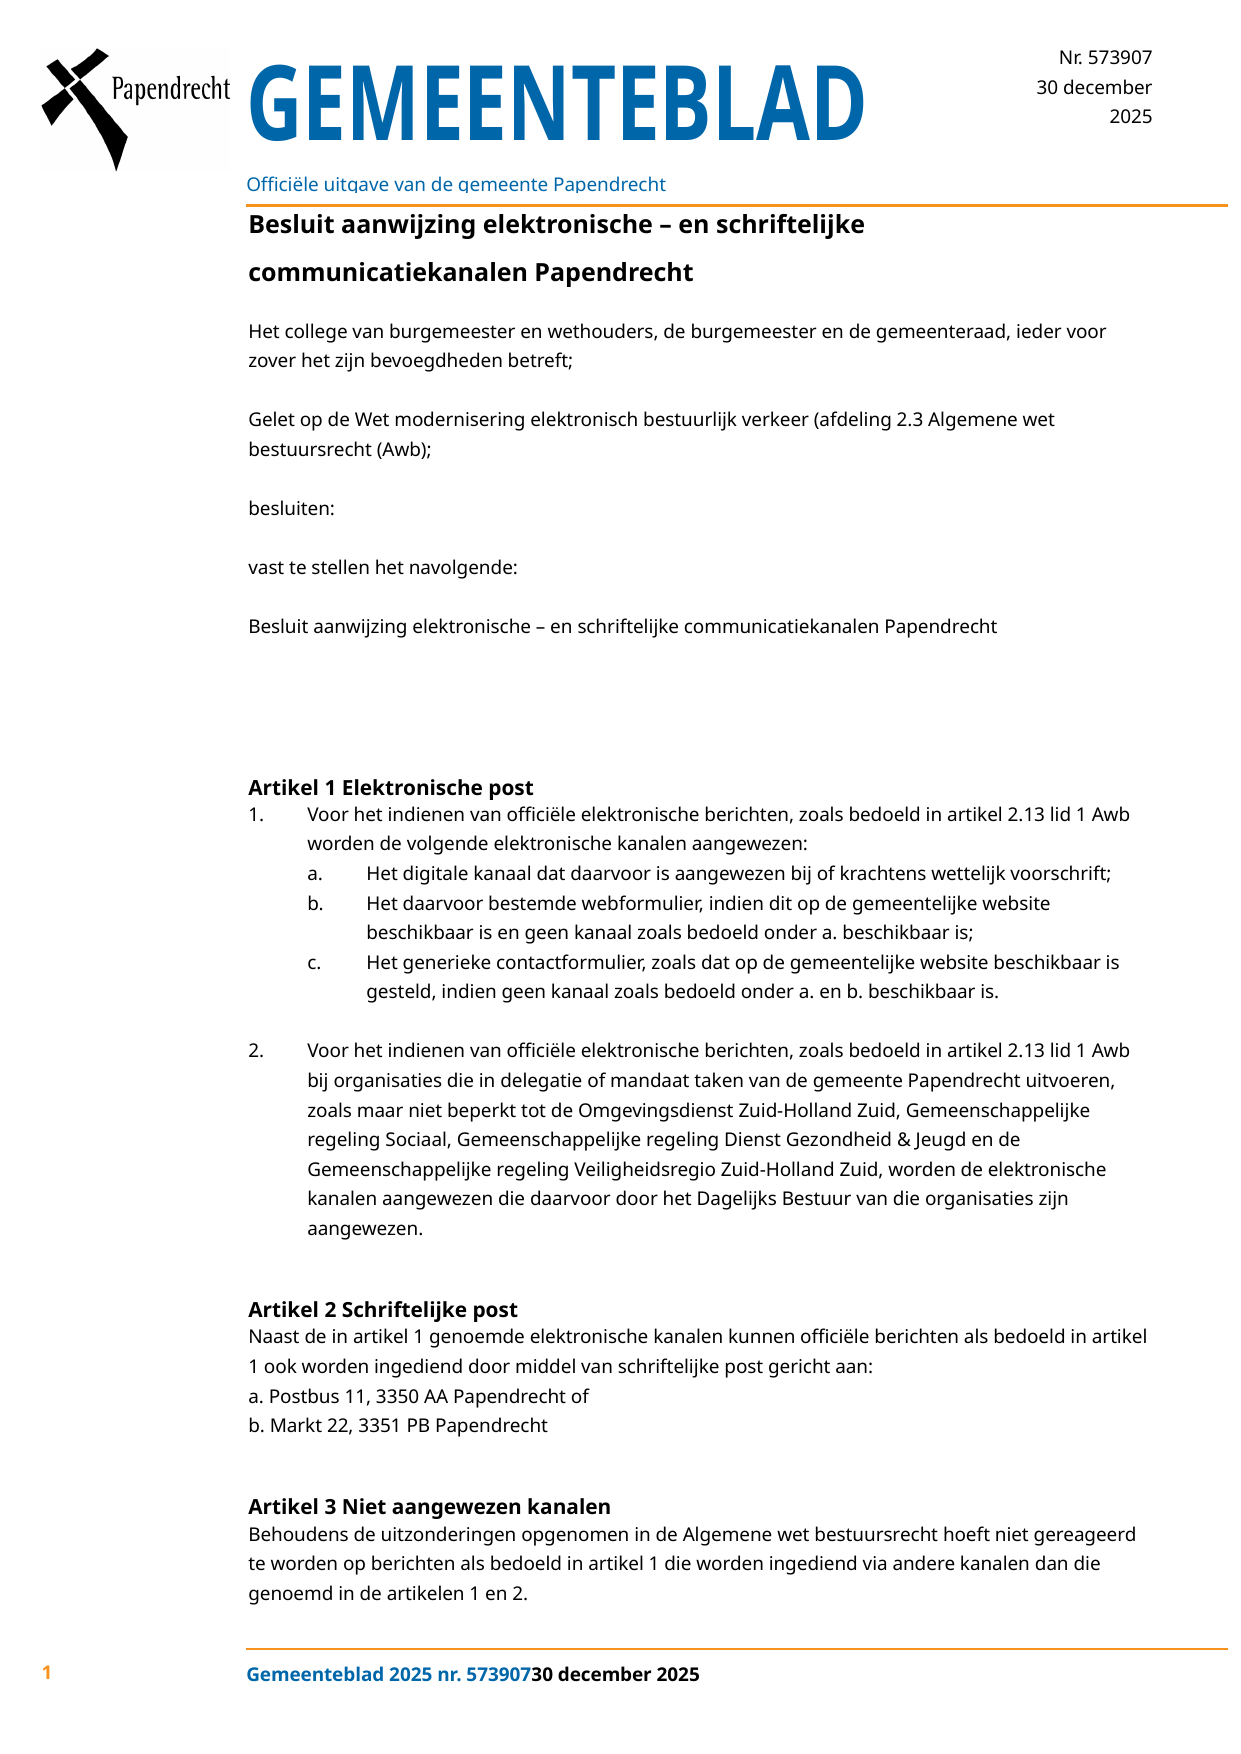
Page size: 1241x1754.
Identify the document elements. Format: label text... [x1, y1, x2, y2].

text vast te stellen het navolgende: [248, 554, 1152, 580]
text Gelet op de Wet modernisering elektronisch bestuurlijk verkeer (afdeling 2.3 Algemene wet bestuursrecht (Awb); [248, 407, 1152, 462]
text besluiten: [248, 495, 1152, 521]
text a. Postbus 11, 3350 AA Papendrecht of [248, 1383, 1152, 1408]
text Artikel 1 Elektronische post [248, 773, 1152, 801]
text Besluit aanwijzing elektronische – en schriftelijke communicatiekanalen Papendrecht [248, 614, 1152, 639]
text Behoudens de uitzonderingen opgenomen in de Algemene wet bestuursrecht hoeft niet gereageerd te worden op berichten als bedoeld in artikel 1 die worden ingediend via andere kanalen dan die genoemd in de artikelen 1 en 2. [248, 1521, 1152, 1606]
list Voor het indienen van officiële elektronische berichten, zoals bedoeld in artikel 2.13 lid 1 Awb worden de volgende elektronische kanalen aangewezen: [248, 801, 1152, 856]
text Naast de in artikel 1 genoemde elektronische kanalen kunnen officiële berichten als bedoeld in artikel 1 ook worden ingediend door middel van schriftelijke post gericht aan: [248, 1324, 1152, 1379]
text Het college van burgemeester en wethouders, de burgemeester en de gemeenteraad, ieder voor zover het zijn bevoegdheden betreft; [248, 318, 1152, 373]
list Voor het indienen van officiële elektronische berichten, zoals bedoeld in artikel 2.13 lid 1 Awb bij organisaties die in delegatie of mandaat taken van de gemeente Papendrecht uitvoeren, zoals maar niet beperkt tot de Omgevingsdienst Zuid-Holland Zuid, Gemeenschappelijke regeling Sociaal, Gemeenschappelijke regeling Dienst Gezondheid & Jeugd en de Gemeenschappelijke regeling Veiligheidsregio Zuid-Holland Zuid, worden de elektronische kanalen aangewezen die daarvoor door het Dagelijks Bestuur van die organisaties zijn aangewezen. [248, 1038, 1152, 1241]
list Het daarvoor bestemde webformulier, indien dit op de gemeentelijke website beschikbaar is en geen kanaal zoals bedoeld onder a. beschikbaar is; [307, 890, 1152, 945]
text Artikel 3 Niet aangewezen kanalen [248, 1492, 1152, 1521]
list Het generieke contactformulier, zoals dat op de gemeentelijke website beschikbaar is gesteld, indien geen kanaal zoals bedoeld onder a. en b. beschikbaar is. [307, 949, 1152, 1004]
picture [41, 47, 231, 172]
text Artikel 2 Schriftelijke post [248, 1295, 1152, 1324]
list Het digitale kanaal dat daarvoor is aangewezen bij of krachtens wettelijk voorschrift; [307, 860, 1152, 886]
text Besluit aanwijzing elektronische – en schriftelijke communicatiekanalen Papendrecht [248, 207, 1152, 288]
text b. Markt 22, 3351 PB Papendrecht [248, 1412, 1152, 1438]
